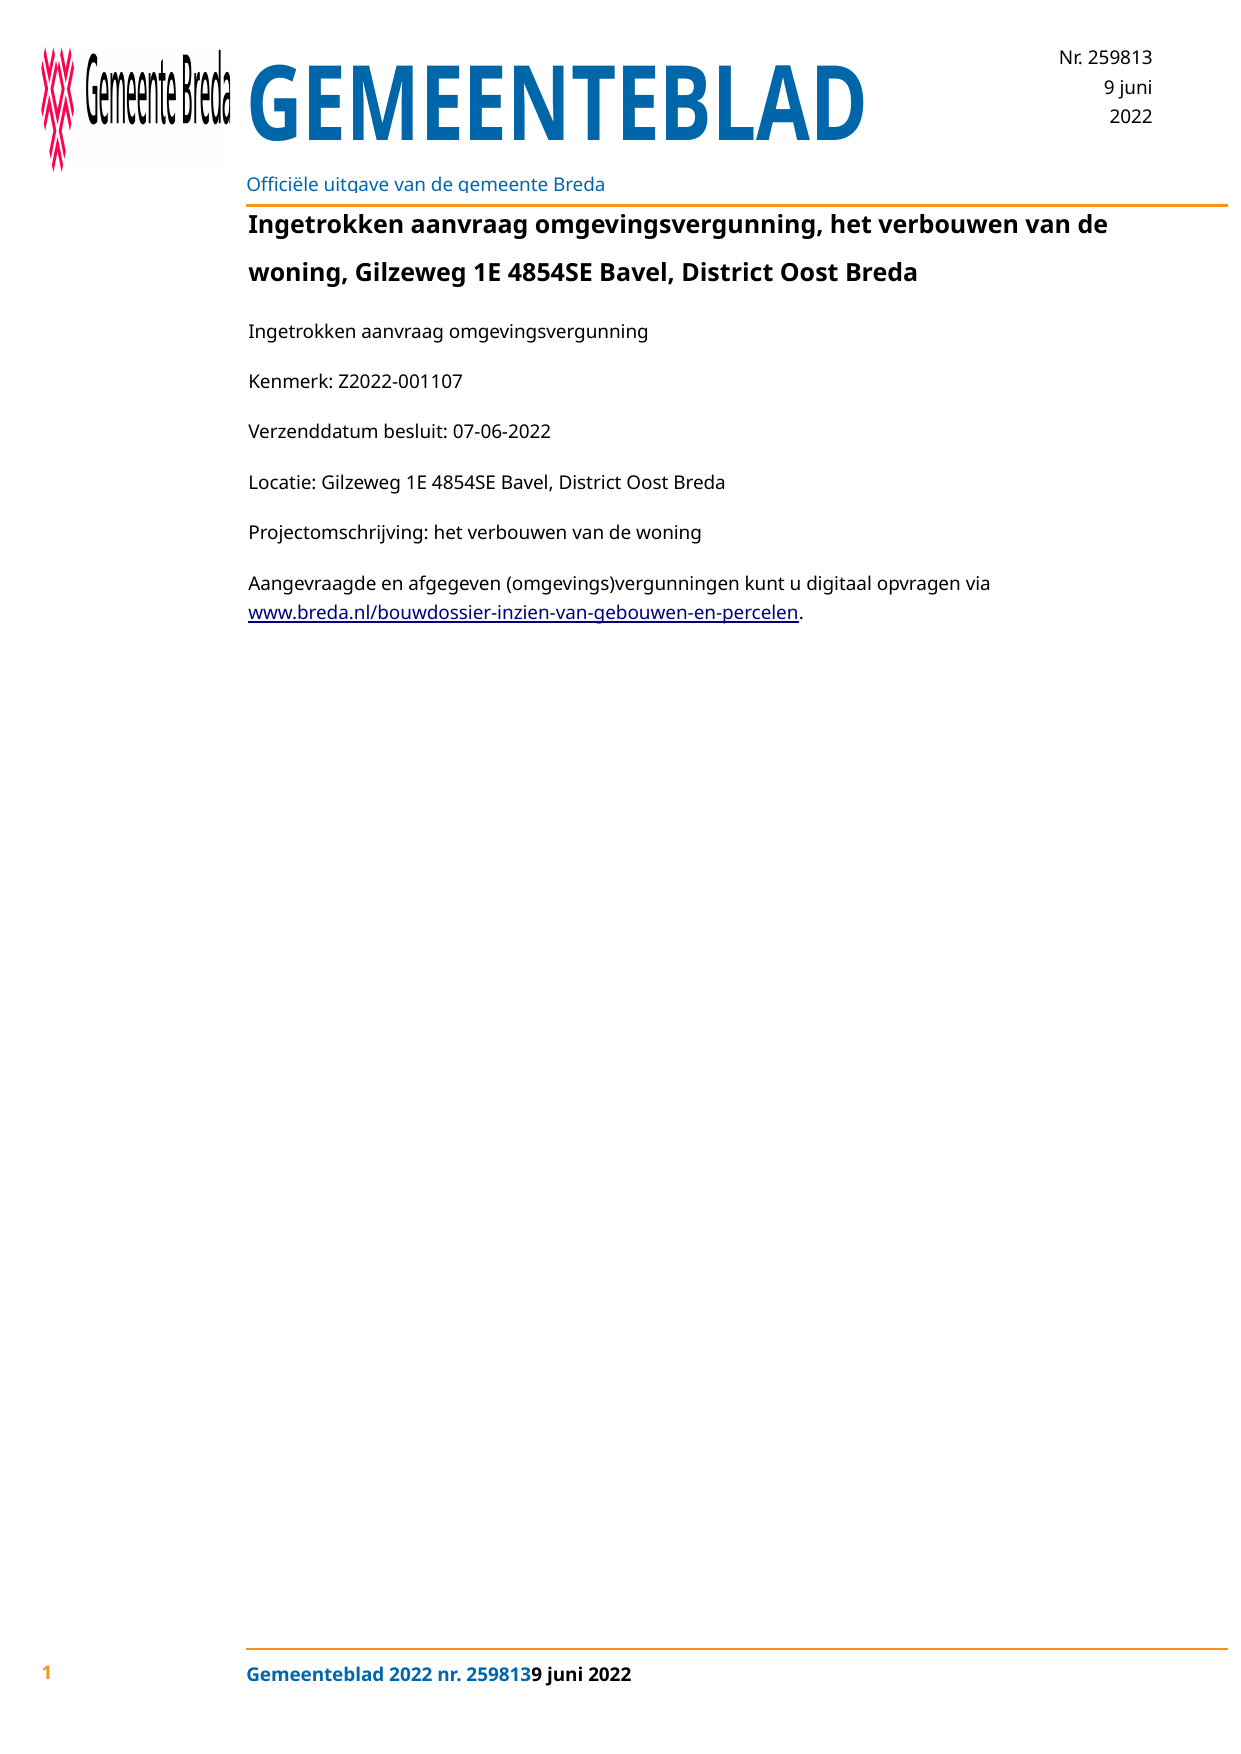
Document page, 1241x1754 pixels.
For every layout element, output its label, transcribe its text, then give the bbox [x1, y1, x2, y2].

text Aangevraagde en afgegeven (omgevings)vergunningen kunt u digitaal opvragen via www.breda.nl/bouwdossier-inzien-van-gebouwen-en-percelen. [248, 570, 1152, 625]
text Ingetrokken aanvraag omgevingsvergunning, het verbouwen van de woning, Gilzeweg 1E 4854SE Bavel, District Oost Breda [248, 207, 1152, 288]
text Ingetrokken aanvraag omgevingsvergunning [248, 318, 1152, 344]
text Kenmerk: Z2022-001107 [248, 368, 1152, 394]
text Verzenddatum besluit: 07-06-2022 [248, 419, 1152, 444]
picture [41, 47, 231, 172]
text Projectomschrijving: het verbouwen van de woning [248, 519, 1152, 545]
text Locatie: Gilzeweg 1E 4854SE Bavel, District Oost Breda [248, 469, 1152, 495]
